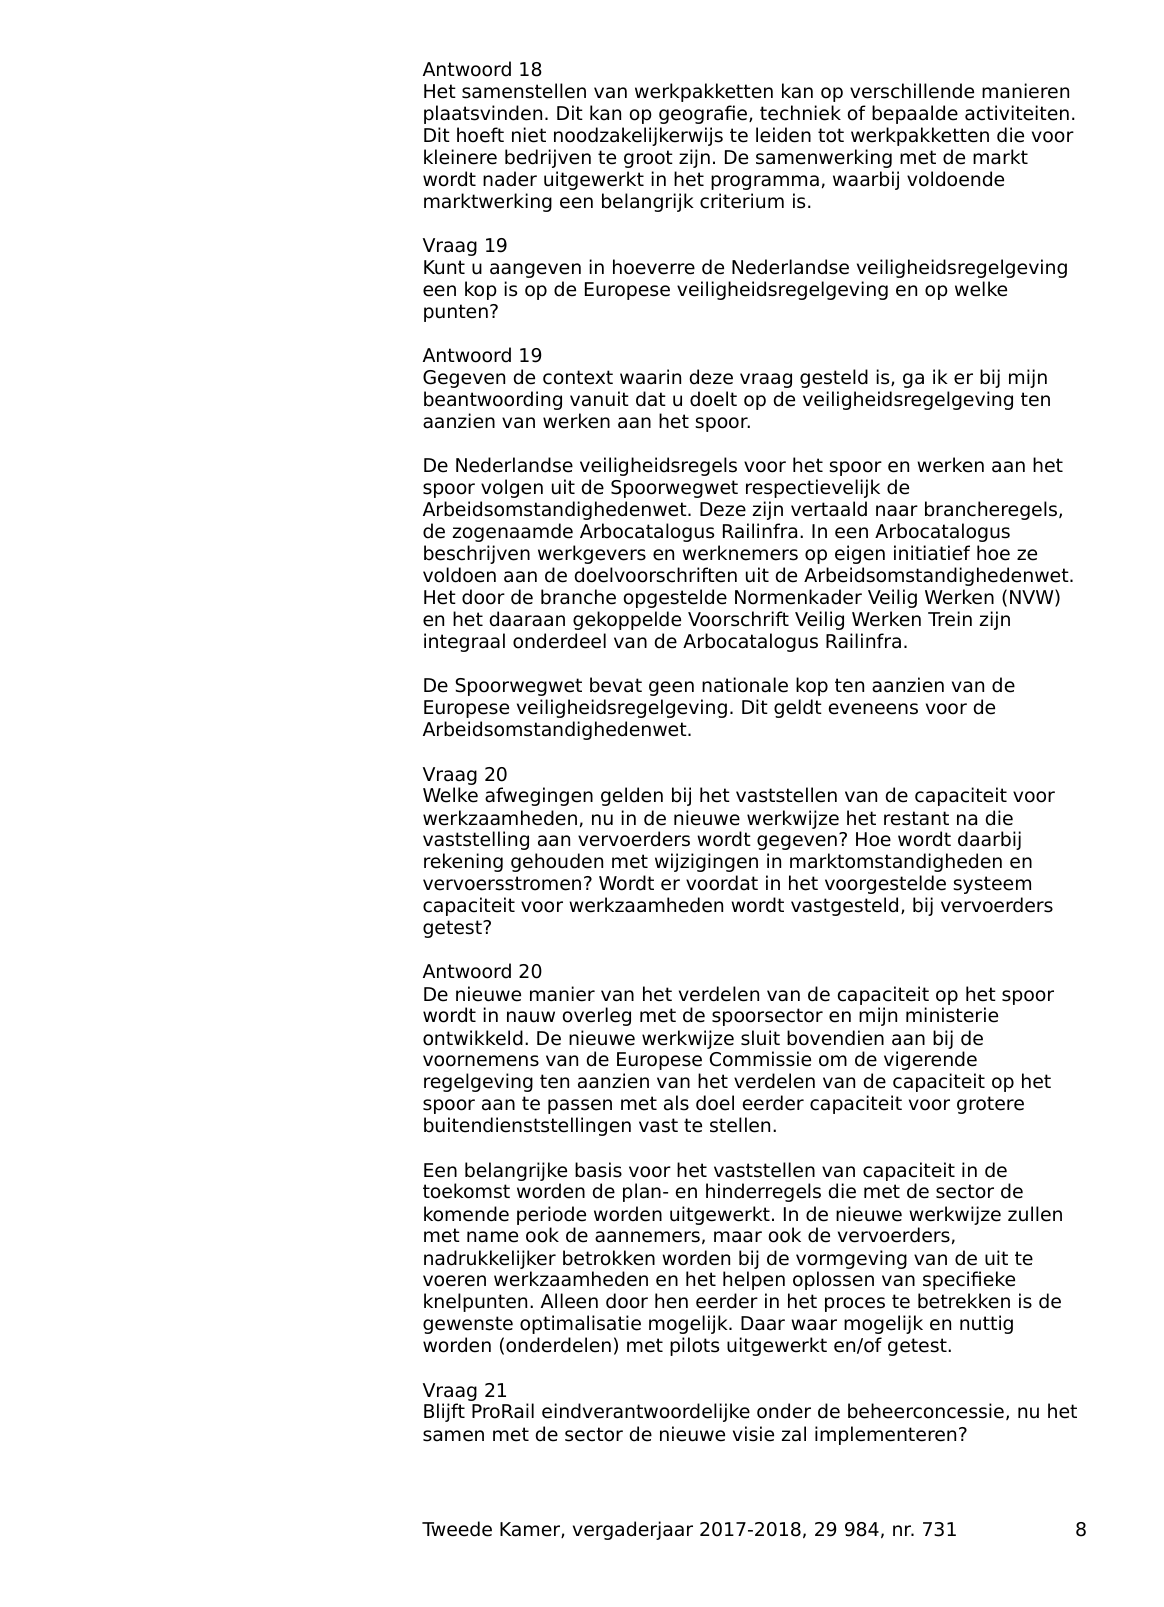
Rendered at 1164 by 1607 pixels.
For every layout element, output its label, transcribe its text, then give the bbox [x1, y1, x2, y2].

text Het samenstellen van werkpakketten kan op verschillende manieren plaatsvinden. Dit kan op geografie, techniek of bepaalde activiteiten. Dit hoeft niet noodzakelijkerwijs te leiden tot werkpakketten die voor kleinere bedrijven te groot zijn. De samenwerking met de markt wordt nader uitgewerkt in het programma, waarbij voldoende marktwerking een belangrijk criterium is. [422, 81, 1087, 213]
text Antwoord 18 [422, 59, 1087, 81]
text De Spoorwegwet bevat geen nationale kop ten aanzien van de Europese veiligheidsregelgeving. Dit geldt eveneens voor de Arbeidsomstandighedenwet. [422, 675, 1087, 741]
text Vraag 21 [422, 1379, 1087, 1401]
text Een belangrijke basis voor het vaststellen van capaciteit in de toekomst worden de plan- en hinderregels die met de sector de komende periode worden uitgewerkt. In de nieuwe werkwijze zullen met name ook de aannemers, maar ook de vervoerders, nadrukkelijker betrokken worden bij de vormgeving van de uit te voeren werkzaamheden en het helpen oplossen van specifieke knelpunten. Alleen door hen eerder in het proces te betrekken is de gewenste optimalisatie mogelijk. Daar waar mogelijk en nuttig worden (onderdelen) met pilots uitgewerkt en/of getest. [422, 1159, 1087, 1357]
text Blijft ProRail eindverantwoordelijke onder de beheerconcessie, nu het samen met de sector de nieuwe visie zal implementeren? [422, 1401, 1087, 1445]
text Gegeven de context waarin deze vraag gesteld is, ga ik er bij mijn beantwoording vanuit dat u doelt op de veiligheidsregelgeving ten aanzien van werken aan het spoor. [422, 367, 1087, 433]
text Welke afwegingen gelden bij het vaststellen van de capaciteit voor werkzaamheden, nu in de nieuwe werkwijze het restant na die vaststelling aan vervoerders wordt gegeven? Hoe wordt daarbij rekening gehouden met wijzigingen in marktomstandigheden en vervoersstromen? Wordt er voordat in het voorgestelde systeem capaciteit voor werkzaamheden wordt vastgesteld, bij vervoerders getest? [422, 785, 1087, 939]
text De Nederlandse veiligheidsregels voor het spoor en werken aan het spoor volgen uit de Spoorwegwet respectievelijk de Arbeidsomstandighedenwet. Deze zijn vertaald naar brancheregels, de zogenaamde Arbocatalogus Railinfra. In een Arbocatalogus beschrijven werkgevers en werknemers op eigen initiatief hoe ze voldoen aan de doelvoorschriften uit de Arbeidsomstandighedenwet. Het door de branche opgestelde Normenkader Veilig Werken (NVW) en het daaraan gekoppelde Voorschrift Veilig Werken Trein zijn integraal onderdeel van de Arbocatalogus Railinfra. [422, 455, 1087, 653]
text De nieuwe manier van het verdelen van de capaciteit op het spoor wordt in nauw overleg met de spoorsector en mijn ministerie ontwikkeld. De nieuwe werkwijze sluit bovendien aan bij de voornemens van de Europese Commissie om de vigerende regelgeving ten aanzien van het verdelen van de capaciteit op het spoor aan te passen met als doel eerder capaciteit voor grotere buitendienststellingen vast te stellen. [422, 983, 1087, 1137]
text Vraag 20 [422, 763, 1087, 785]
text Antwoord 20 [422, 961, 1087, 983]
text Vraag 19 [422, 235, 1087, 257]
text Antwoord 19 [422, 345, 1087, 367]
text Kunt u aangeven in hoeverre de Nederlandse veiligheidsregelgeving een kop is op de Europese veiligheidsregelgeving en op welke punten? [422, 257, 1087, 323]
